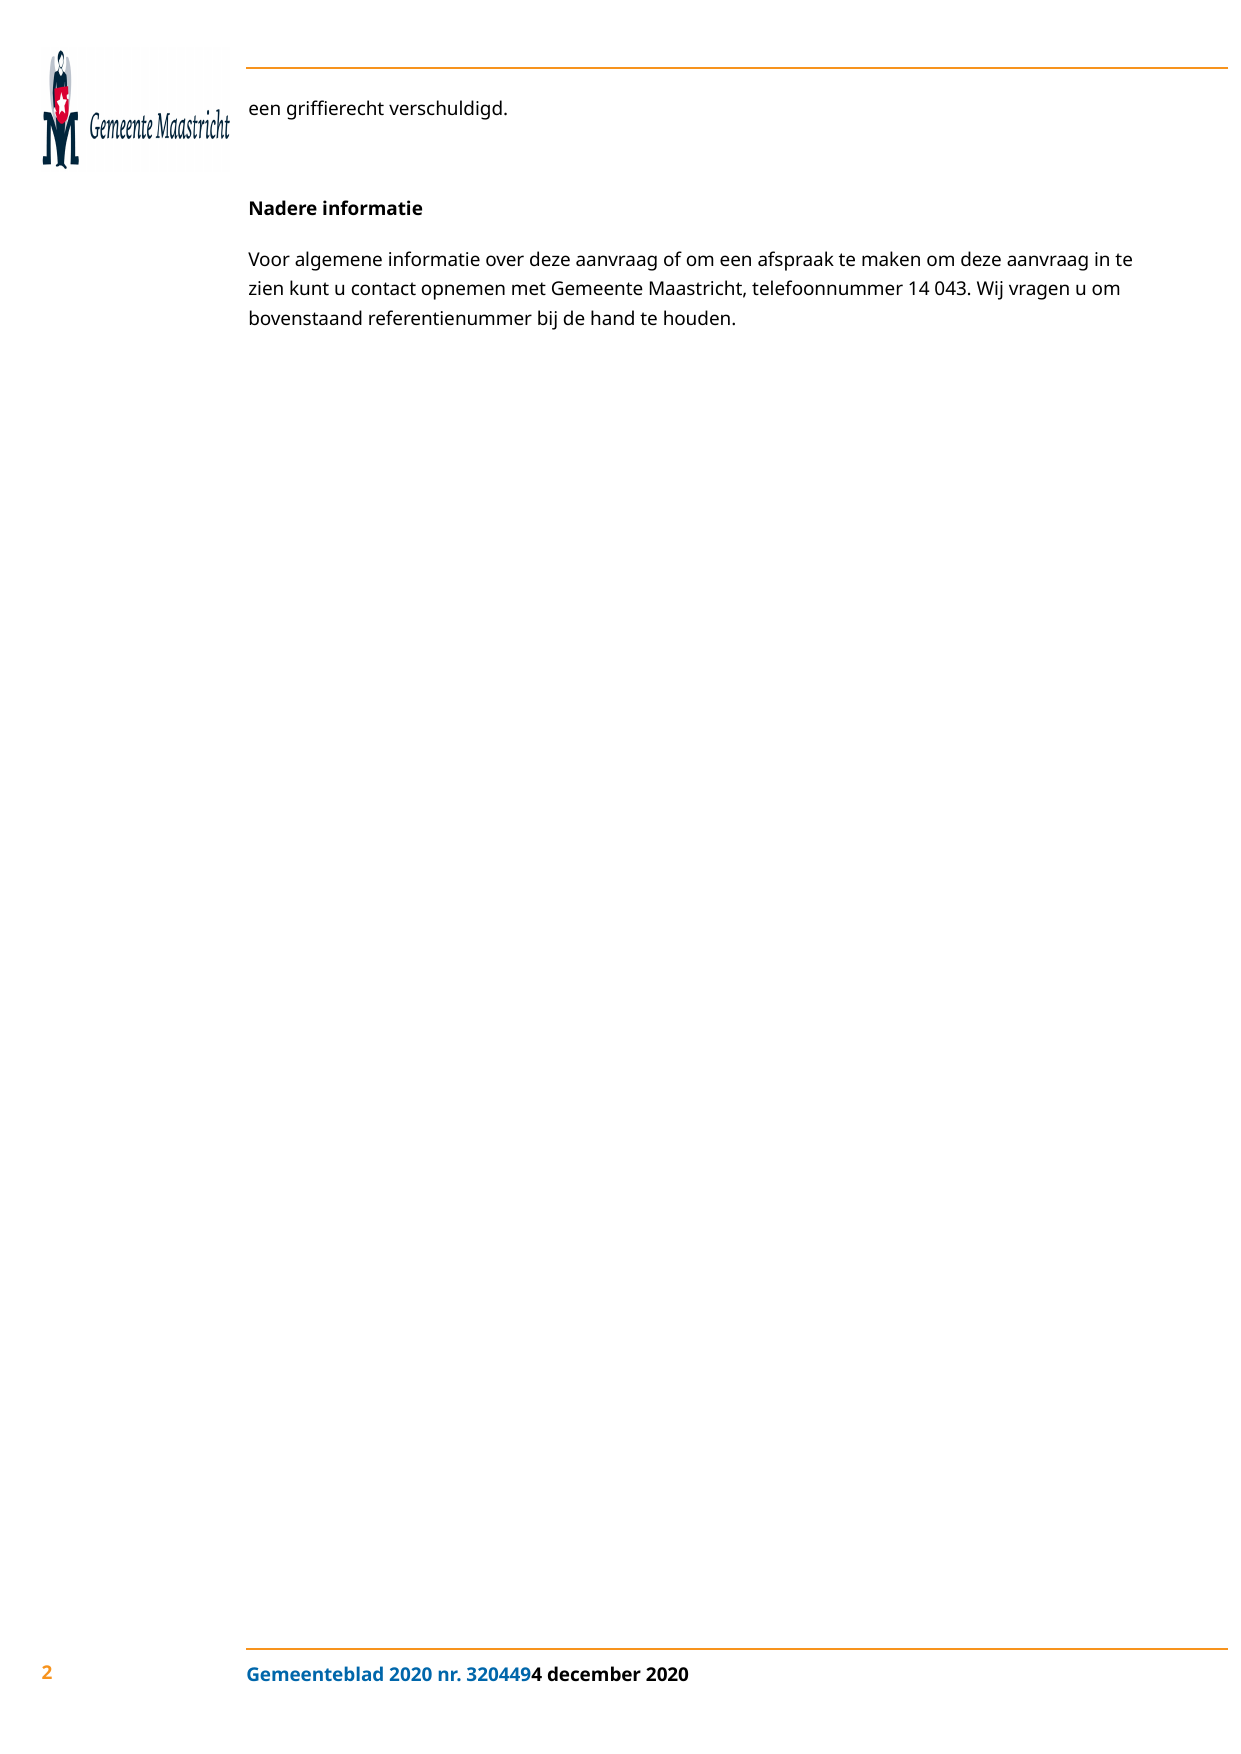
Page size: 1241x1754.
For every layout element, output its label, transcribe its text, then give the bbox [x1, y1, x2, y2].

text Nadere informatie [248, 196, 1152, 221]
text een griffierecht verschuldigd. [248, 95, 1152, 121]
picture [41, 47, 231, 172]
text Voor algemene informatie over deze aanvraag of om een afspraak te maken om deze aanvraag in te zien kunt u contact opnemen met Gemeente Maastricht, telefoonnummer 14 043. Wij vragen u om bovenstaand referentienummer bij de hand te houden. [248, 246, 1152, 331]
